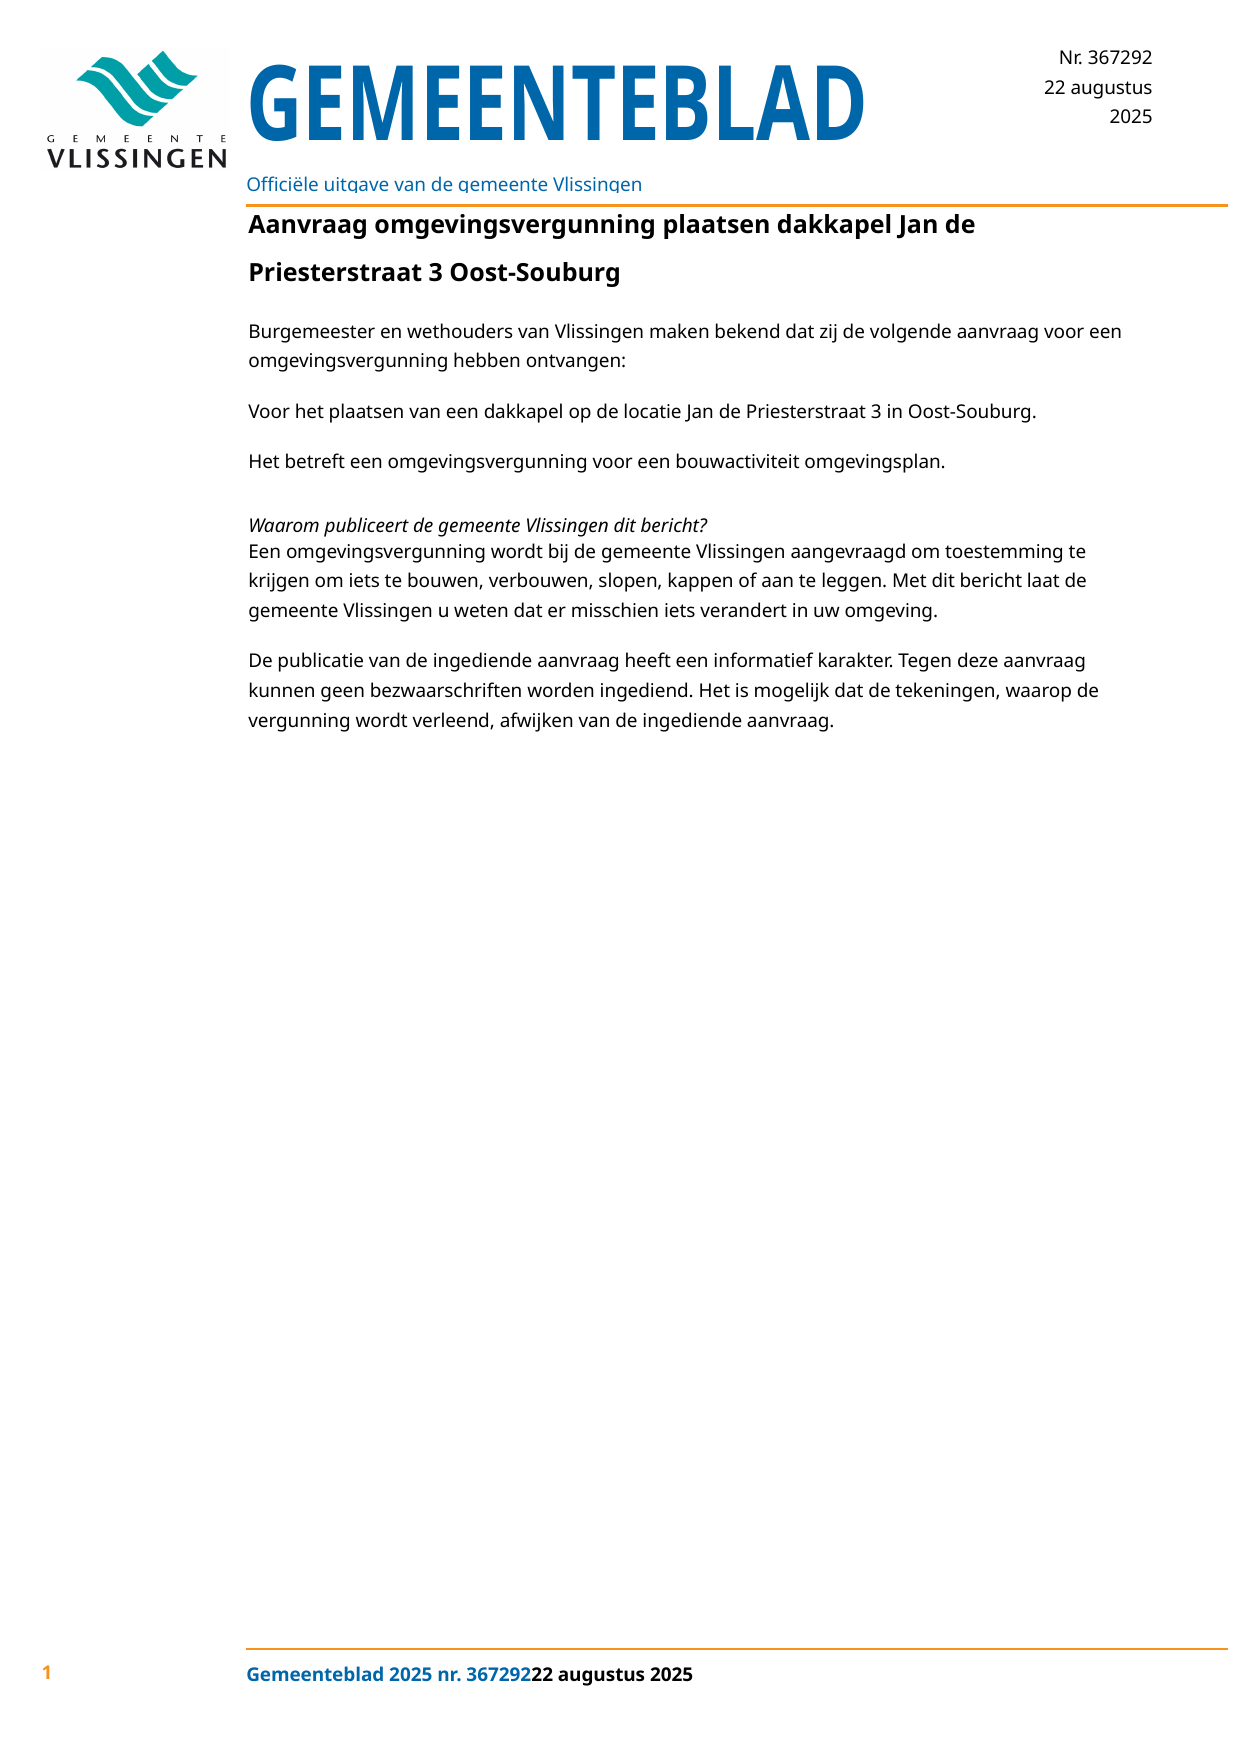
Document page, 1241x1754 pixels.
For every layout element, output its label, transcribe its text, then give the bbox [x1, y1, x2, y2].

text Voor het plaatsen van een dakkapel op de locatie Jan de Priesterstraat 3 in Oost-Souburg. [248, 398, 1152, 424]
text Het betreft een omgevingsvergunning voor een bouwactiviteit omgevingsplan. [248, 448, 1152, 474]
text Waarom publiceert de gemeente Vlissingen dit bericht? [248, 512, 1152, 538]
text Aanvraag omgevingsvergunning plaatsen dakkapel Jan de Priesterstraat 3 Oost-Souburg [248, 207, 1152, 288]
text Burgemeester en wethouders van Vlissingen maken bekend dat zij de volgende aanvraag voor een omgevingsvergunning hebben ontvangen: [248, 318, 1152, 373]
picture [41, 47, 231, 172]
text Een omgevingsvergunning wordt bij de gemeente Vlissingen aangevraagd om toestemming te krijgen om iets te bouwen, verbouwen, slopen, kappen of aan te leggen. Met dit bericht laat de gemeente Vlissingen u weten dat er misschien iets verandert in uw omgeving. [248, 538, 1152, 623]
text De publicatie van de ingediende aanvraag heeft een informatief karakter. Tegen deze aanvraag kunnen geen bezwaarschriften worden ingediend. Het is mogelijk dat de tekeningen, waarop de vergunning wordt verleend, afwijken van de ingediende aanvraag. [248, 648, 1152, 732]
